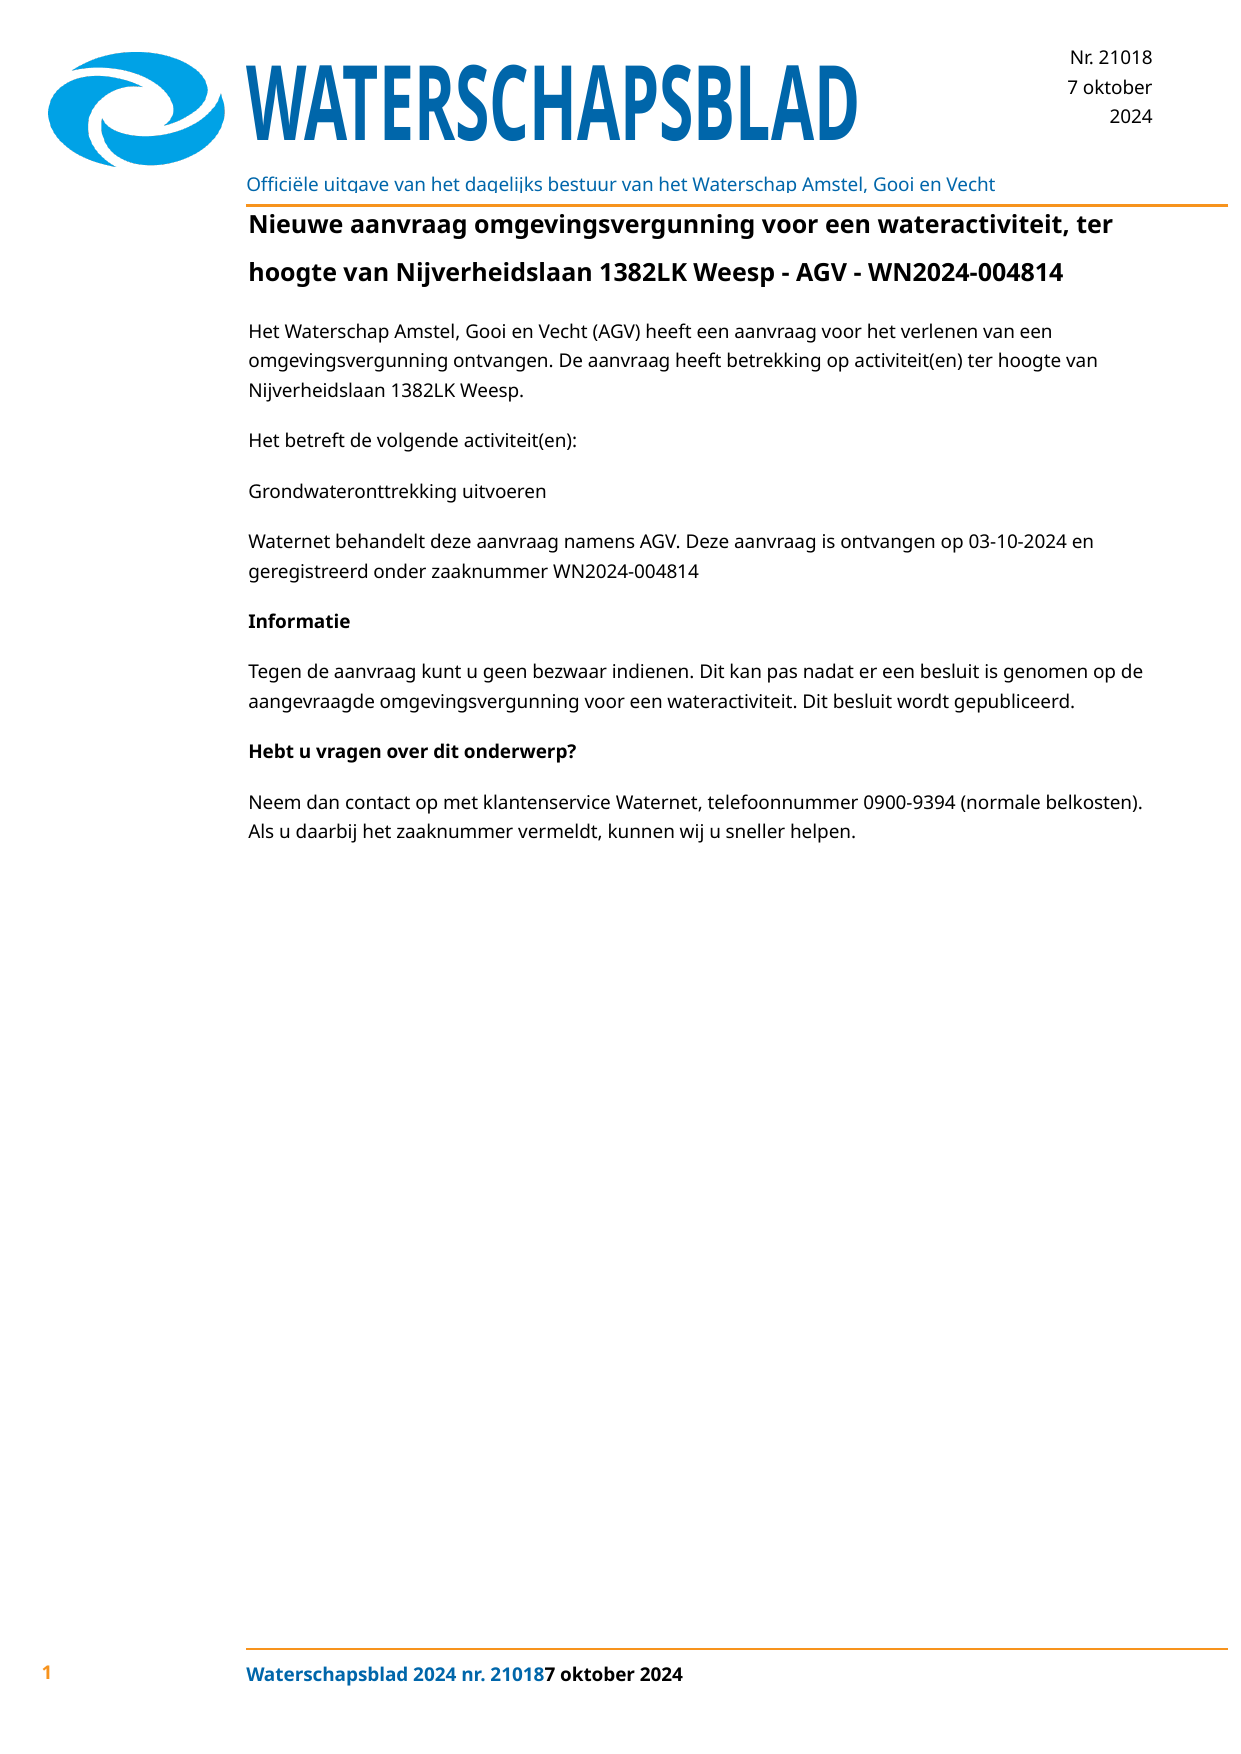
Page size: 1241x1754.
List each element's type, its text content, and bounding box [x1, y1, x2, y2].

text Hebt u vragen over dit onderwerp? [248, 739, 1152, 764]
text Het betreft de volgende activiteit(en): [248, 427, 1152, 453]
picture [41, 47, 231, 172]
text Het Waterschap Amstel, Gooi en Vecht (AGV) heeft een aanvraag voor het verlenen van een omgevingsvergunning ontvangen. De aanvraag heeft betrekking op activiteit(en) ter hoogte van Nijverheidslaan 1382LK Weesp. [248, 318, 1152, 403]
text Waternet behandelt deze aanvraag namens AGV. Deze aanvraag is ontvangen op 03-10-2024 en geregistreerd onder zaaknummer WN2024-004814 [248, 528, 1152, 584]
text Grondwateronttrekking uitvoeren [248, 478, 1152, 504]
text Tegen de aanvraag kunt u geen bezwaar indienen. Dit kan pas nadat er een besluit is genomen op de aangevraagde omgevingsvergunning voor een wateractiviteit. Dit besluit wordt gepubliceerd. [248, 659, 1152, 714]
text Nieuwe aanvraag omgevingsvergunning voor een wateractiviteit, ter hoogte van Nijverheidslaan 1382LK Weesp - AGV - WN2024-004814 [248, 207, 1152, 288]
text Informatie [248, 608, 1152, 634]
text Neem dan contact op met klantenservice Waternet, telefoonnummer 0900-9394 (normale belkosten). Als u daarbij het zaaknummer vermeldt, kunnen wij u sneller helpen. [248, 789, 1152, 844]
